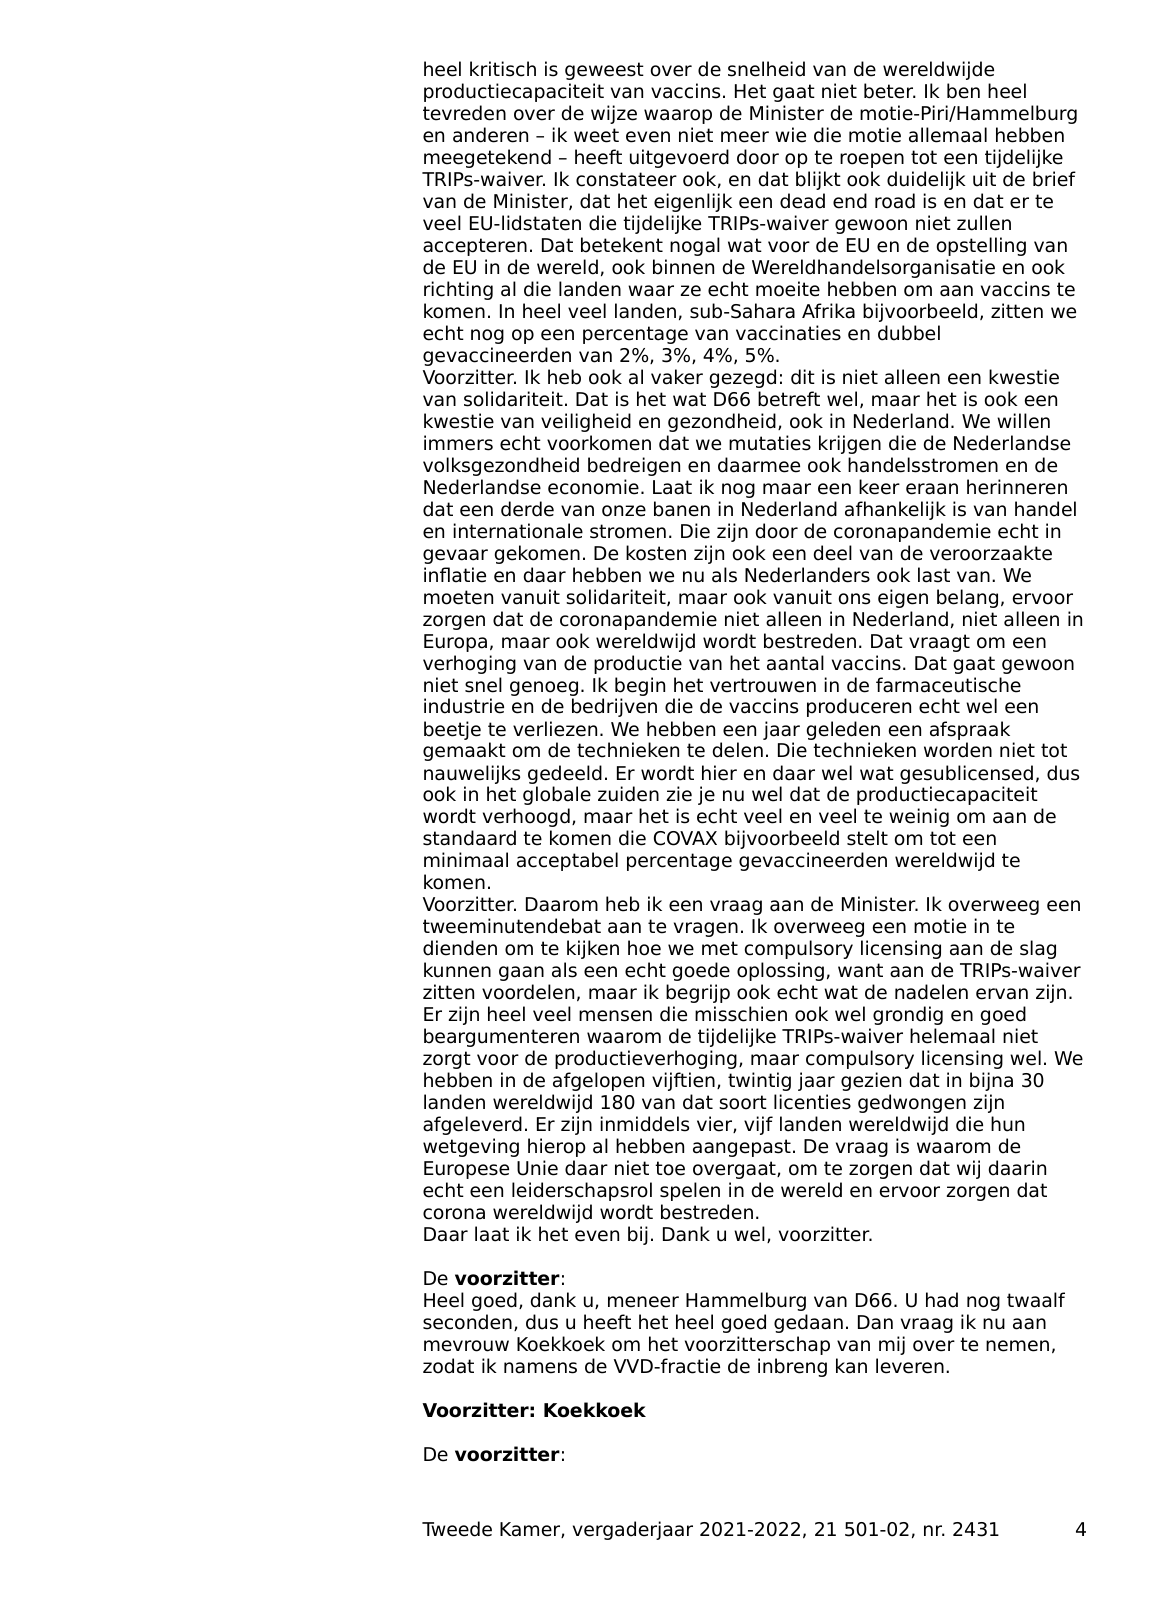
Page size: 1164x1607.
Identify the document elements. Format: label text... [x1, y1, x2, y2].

text Daar laat ik het even bij. Dank u wel, voorzitter. [422, 1224, 1087, 1246]
text Voorzitter. Daarom heb ik een vraag aan de Minister. Ik overweeg een tweeminutendebat aan te vragen. Ik overweeg een motie in te dienden om te kijken hoe we met compulsory licensing aan de slag kunnen gaan als een echt goede oplossing, want aan de TRIPs-waiver zitten voordelen, maar ik begrijp ook echt wat de nadelen ervan zijn. Er zijn heel veel mensen die misschien ook wel grondig en goed beargumenteren waarom de tijdelijke TRIPs-waiver helemaal niet zorgt voor de productieverhoging, maar compulsory licensing wel. We hebben in de afgelopen vijftien, twintig jaar gezien dat in bijna 30 landen wereldwijd 180 van dat soort licenties gedwongen zijn afgeleverd. Er zijn inmiddels vier, vijf landen wereldwijd die hun wetgeving hierop al hebben aangepast. De vraag is waarom de Europese Unie daar niet toe overgaat, om te zorgen dat wij daarin echt een leiderschapsrol spelen in de wereld en ervoor zorgen dat corona wereldwijd wordt bestreden. [422, 894, 1087, 1224]
text Voorzitter. Ik heb ook al vaker gezegd: dit is niet alleen een kwestie van solidariteit. Dat is het wat D66 betreft wel, maar het is ook een kwestie van veiligheid en gezondheid, ook in Nederland. We willen immers echt voorkomen dat we mutaties krijgen die de Nederlandse volksgezondheid bedreigen en daarmee ook handelsstromen en de Nederlandse economie. Laat ik nog maar een keer eraan herinneren dat een derde van onze banen in Nederland afhankelijk is van handel en internationale stromen. Die zijn door de coronapandemie echt in gevaar gekomen. De kosten zijn ook een deel van de veroorzaakte inflatie en daar hebben we nu als Nederlanders ook last van. We moeten vanuit solidariteit, maar ook vanuit ons eigen belang, ervoor zorgen dat de coronapandemie niet alleen in Nederland, niet alleen in Europa, maar ook wereldwijd wordt bestreden. Dat vraagt om een verhoging van de productie van het aantal vaccins. Dat gaat gewoon niet snel genoeg. Ik begin het vertrouwen in de farmaceutische industrie en de bedrijven die de vaccins produceren echt wel een beetje te verliezen. We hebben een jaar geleden een afspraak gemaakt om de technieken te delen. Die technieken worden niet tot nauwelijks gedeeld. Er wordt hier en daar wel wat gesublicensed, dus ook in het globale zuiden zie je nu wel dat de productiecapaciteit wordt verhoogd, maar het is echt veel en veel te weinig om aan de standaard te komen die COVAX bijvoorbeeld stelt om tot een minimaal acceptabel percentage gevaccineerden wereldwijd te komen. [422, 367, 1087, 894]
text heel kritisch is geweest over de snelheid van de wereldwijde productiecapaciteit van vaccins. Het gaat niet beter. Ik ben heel tevreden over de wijze waarop de Minister de motie-Piri/Hammelburg en anderen – ik weet even niet meer wie die motie allemaal hebben meegetekend – heeft uitgevoerd door op te roepen tot een tijdelijke TRIPs-waiver. Ik constateer ook, en dat blijkt ook duidelijk uit de brief van de Minister, dat het eigenlijk een dead end road is en dat er te veel EU-lidstaten die tijdelijke TRIPs-waiver gewoon niet zullen accepteren. Dat betekent nogal wat voor de EU en de opstelling van de EU in de wereld, ook binnen de Wereldhandelsorganisatie en ook richting al die landen waar ze echt moeite hebben om aan vaccins te komen. In heel veel landen, sub-Sahara Afrika bijvoorbeeld, zitten we echt nog op een percentage van vaccinaties en dubbel gevaccineerden van 2%, 3%, 4%, 5%. [422, 59, 1087, 367]
text Heel goed, dank u, meneer Hammelburg van D66. U had nog twaalf seconden, dus u heeft het heel goed gedaan. Dan vraag ik nu aan mevrouw Koekkoek om het voorzitterschap van mij over te nemen, zodat ik namens de VVD-fractie de inbreng kan leveren. [422, 1290, 1087, 1378]
subtitle Voorzitter: Koekkoek [422, 1400, 1087, 1422]
text De voorzitter: [422, 1444, 1087, 1466]
text De voorzitter: [422, 1268, 1087, 1290]
